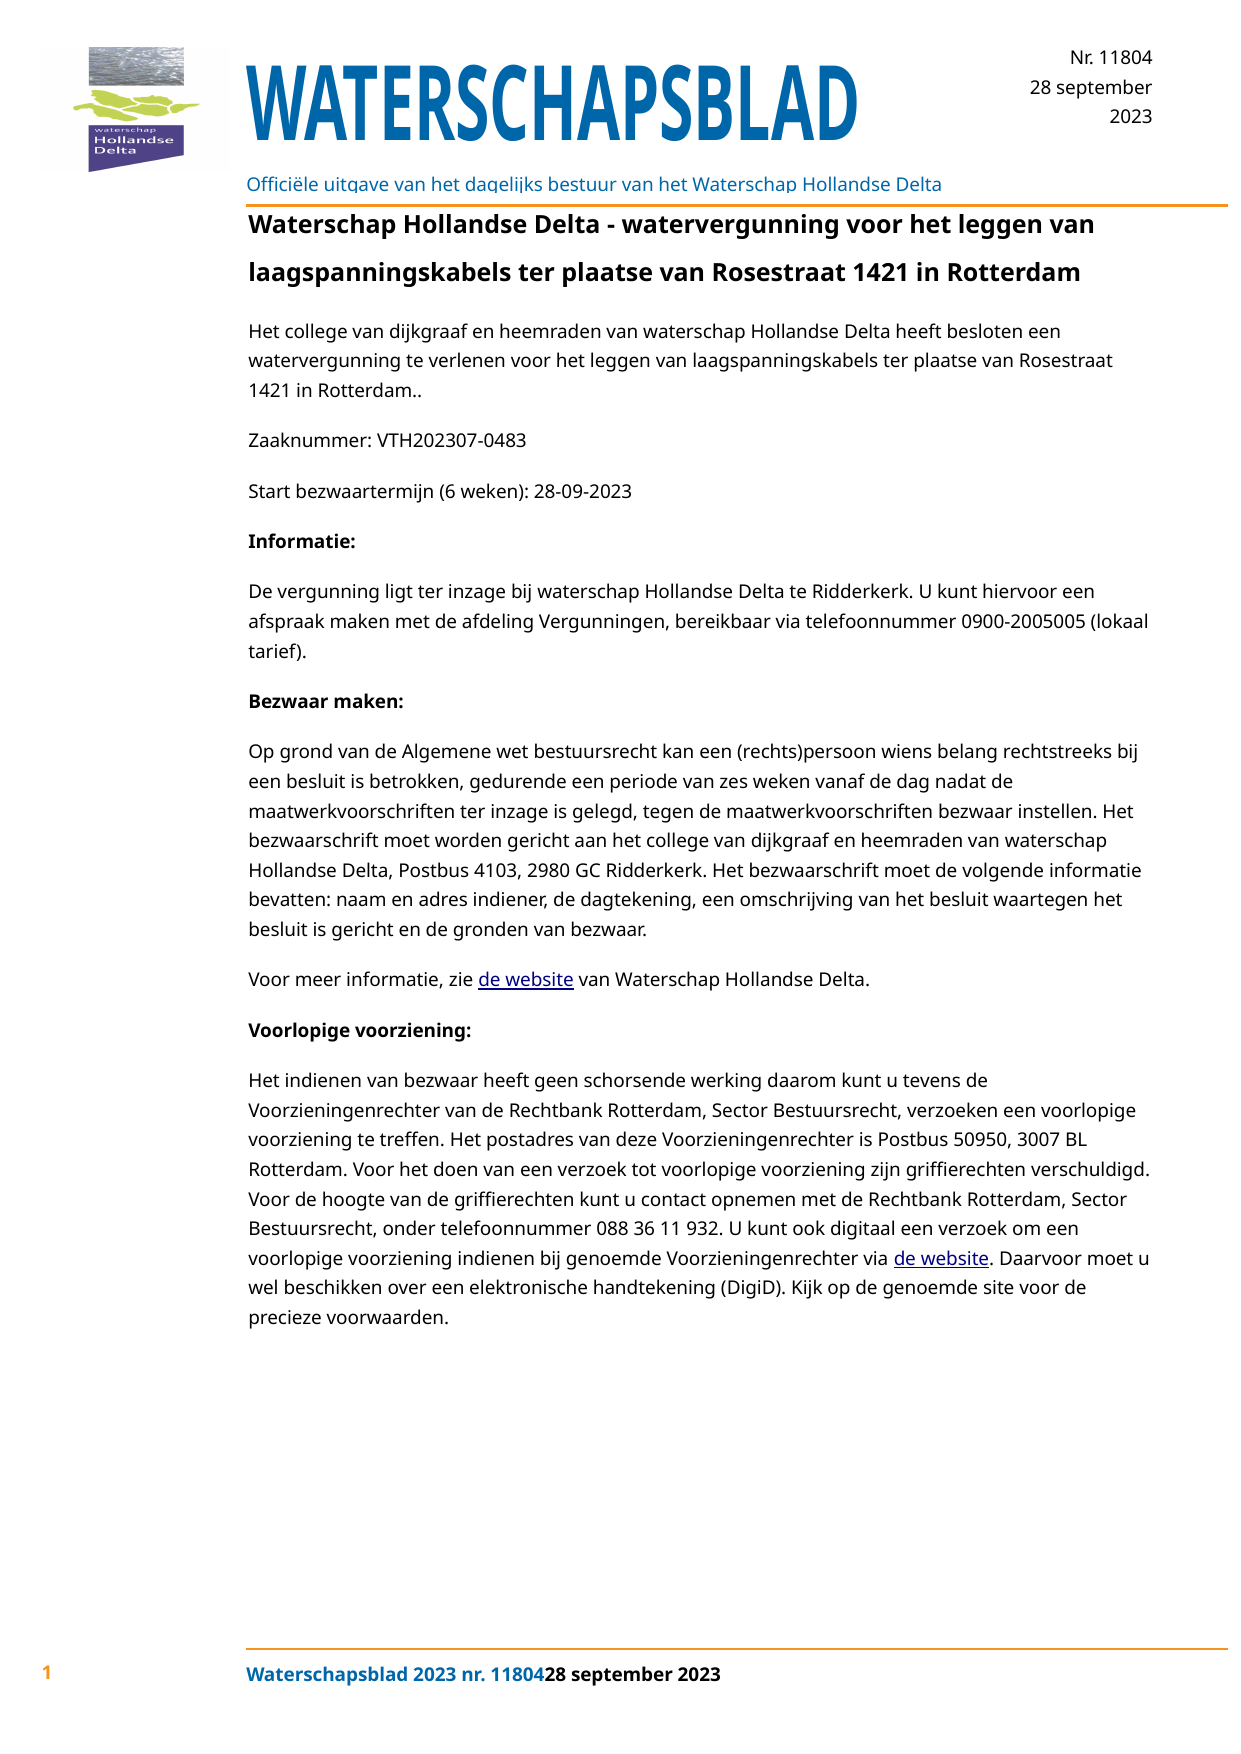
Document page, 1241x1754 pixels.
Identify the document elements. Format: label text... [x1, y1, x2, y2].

text Op grond van de Algemene wet bestuursrecht kan een (rechts)persoon wiens belang rechtstreeks bij een besluit is betrokken, gedurende een periode van zes weken vanaf de dag nadat de maatwerkvoorschriften ter inzage is gelegd, tegen de maatwerkvoorschriften bezwaar instellen. Het bezwaarschrift moet worden gericht aan het college van dijkgraaf en heemraden van waterschap Hollandse Delta, Postbus 4103, 2980 GC Ridderkerk. Het bezwaarschrift moet de volgende informatie bevatten: naam en adres indiener, de dagtekening, een omschrijving van het besluit waartegen het besluit is gericht en de gronden van bezwaar. [248, 739, 1152, 942]
text Het college van dijkgraaf en heemraden van waterschap Hollandse Delta heeft besloten een watervergunning te verlenen voor het leggen van laagspanningskabels ter plaatse van Rosestraat 1421 in Rotterdam.. [248, 318, 1152, 403]
text Start bezwaartermijn (6 weken): 28-09-2023 [248, 478, 1152, 504]
text Voorlopige voorziening: [248, 1017, 1152, 1043]
picture [41, 47, 231, 172]
text Het indienen van bezwaar heeft geen schorsende werking daarom kunt u tevens de Voorzieningenrechter van de Rechtbank Rotterdam, Sector Bestuursrecht, verzoeken een voorlopige voorziening te treffen. Het postadres van deze Voorzieningenrechter is Postbus 50950, 3007 BL Rotterdam. Voor het doen van een verzoek tot voorlopige voorziening zijn griffierechten verschuldigd. Voor de hoogte van de griffierechten kunt u contact opnemen met de Rechtbank Rotterdam, Sector Bestuursrecht, onder telefoonnummer 088 36 11 932. U kunt ook digitaal een verzoek om een voorlopige voorziening indienen bij genoemde Voorzieningenrechter via de website. Daarvoor moet u wel beschikken over een elektronische handtekening (DigiD). Kijk op de genoemde site voor de precieze voorwaarden. [248, 1067, 1152, 1330]
text De vergunning ligt ter inzage bij waterschap Hollandse Delta te Ridderkerk. U kunt hiervoor een afspraak maken met de afdeling Vergunningen, bereikbaar via telefoonnummer 0900-2005005 (lokaal tarief). [248, 579, 1152, 664]
text Zaaknummer: VTH202307-0483 [248, 427, 1152, 453]
text Bezwaar maken: [248, 688, 1152, 714]
text Voor meer informatie, zie de website van Waterschap Hollandse Delta. [248, 967, 1152, 992]
text Waterschap Hollandse Delta - watervergunning voor het leggen van laagspanningskabels ter plaatse van Rosestraat 1421 in Rotterdam [248, 207, 1152, 288]
text Informatie: [248, 528, 1152, 554]
